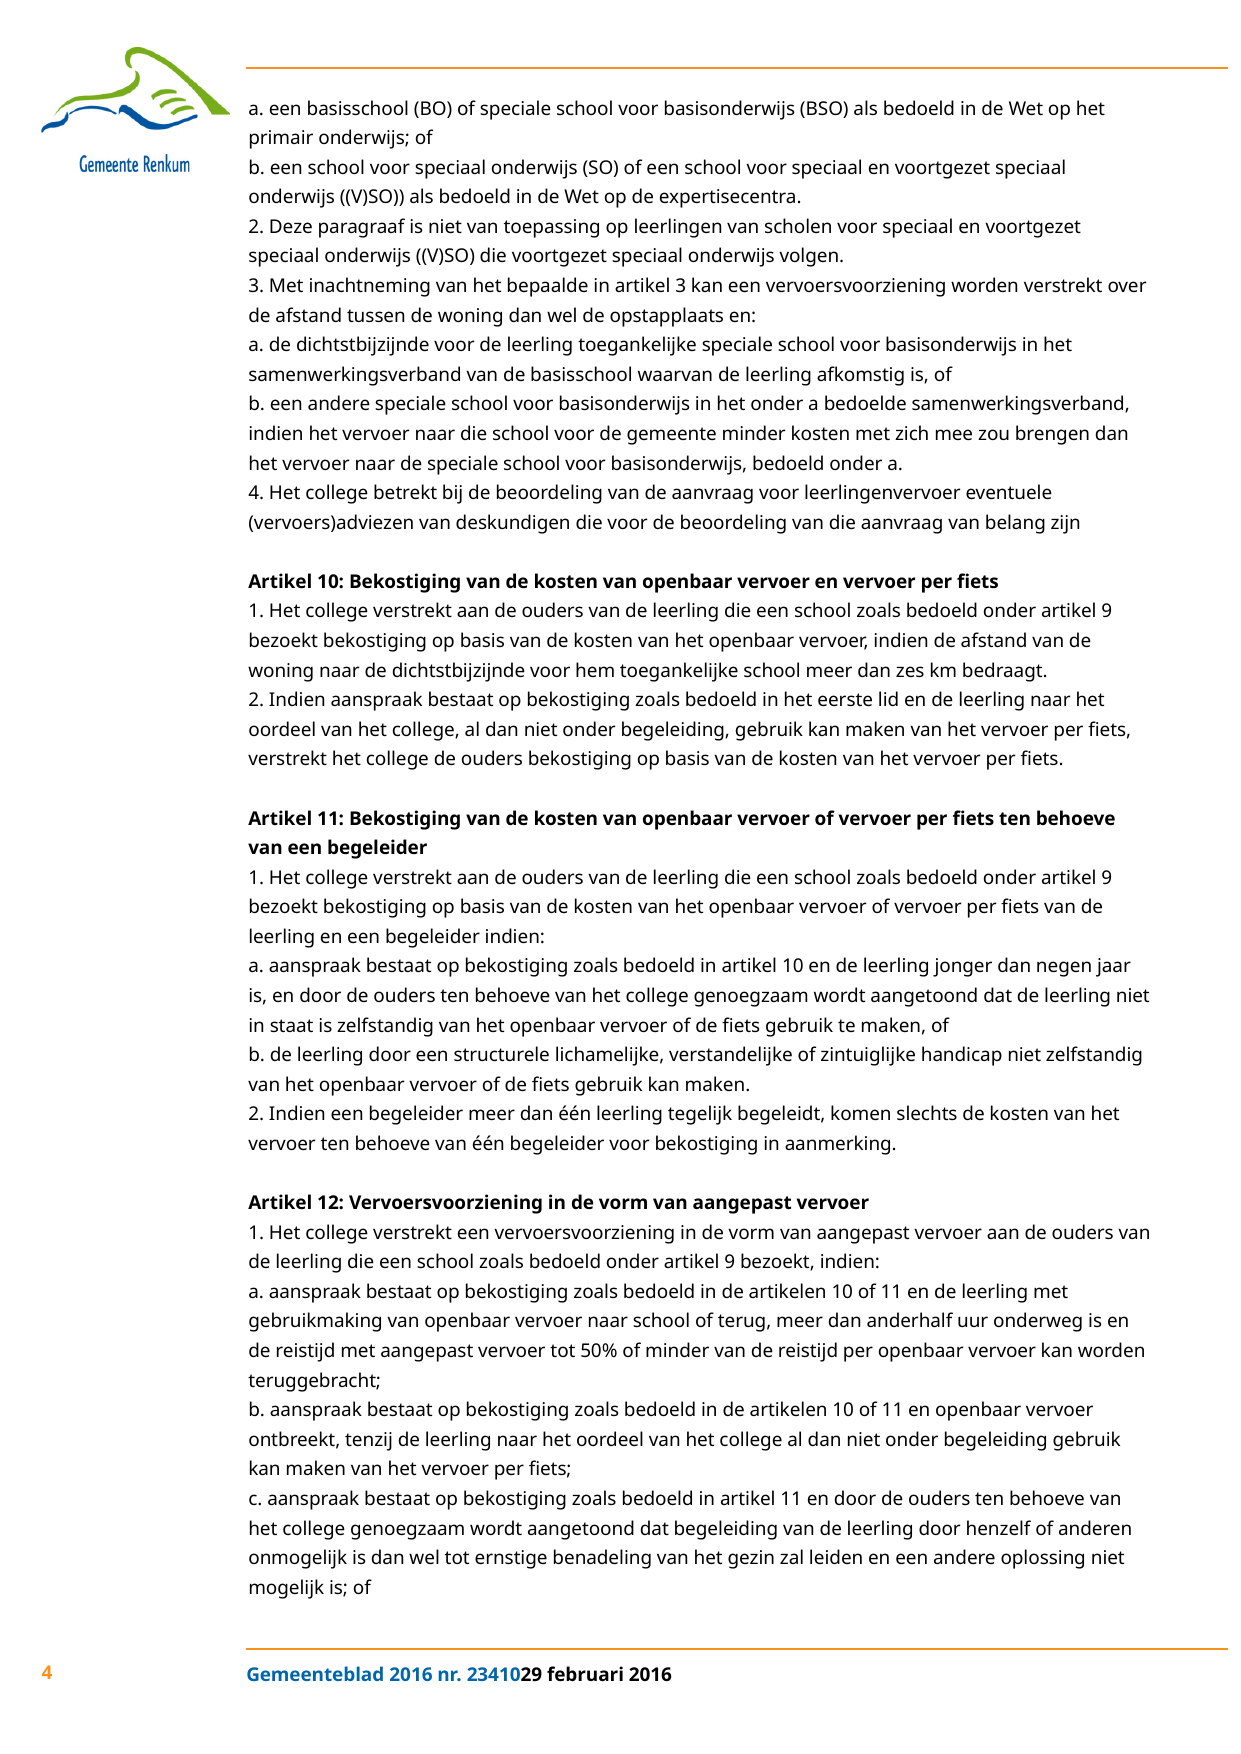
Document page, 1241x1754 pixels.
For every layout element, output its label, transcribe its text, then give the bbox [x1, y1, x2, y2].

text b. een andere speciale school voor basisonderwijs in het onder a bedoelde samenwerkingsverband, indien het vervoer naar die school voor de gemeente minder kosten met zich mee zou brengen dan het vervoer naar de speciale school voor basisonderwijs, bedoeld onder a. [248, 391, 1152, 476]
text 3. Met inachtneming van het bepaalde in artikel 3 kan een vervoersvoorziening worden verstrekt over de afstand tussen de woning dan wel de opstapplaats en: [248, 272, 1152, 328]
text a. aanspraak bestaat op bekostiging zoals bedoeld in artikel 10 en de leerling jonger dan negen jaar is, en door de ouders ten behoeve van het college genoegzaam wordt aangetoond dat de leerling niet in staat is zelfstandig van het openbaar vervoer of de fiets gebruik te maken, of [248, 953, 1152, 1038]
text 2. Indien aanspraak bestaat op bekostiging zoals bedoeld in het eerste lid en de leerling naar het oordeel van het college, al dan niet onder begeleiding, gebruik kan maken van het vervoer per fiets, verstrekt het college de ouders bekostiging op basis van de kosten van het vervoer per fiets. [248, 686, 1152, 771]
text b. een school voor speciaal onderwijs (SO) of een school voor speciaal en voortgezet speciaal onderwijs ((V)SO)) als bedoeld in de Wet op de expertisecentra. [248, 154, 1152, 209]
text 1. Het college verstrekt aan de ouders van de leerling die een school zoals bedoeld onder artikel 9 bezoekt bekostiging op basis van de kosten van het openbaar vervoer of vervoer per fiets van de leerling en een begeleider indien: [248, 864, 1152, 949]
text 4. Het college betrekt bij de beoordeling van de aanvraag voor leerlingenvervoer eventuele (vervoers)adviezen van deskundigen die voor de beoordeling van die aanvraag van belang zijn [248, 479, 1152, 535]
text a. de dichtstbijzijnde voor de leerling toegankelijke speciale school voor basisonderwijs in het samenwerkingsverband van de basisschool waarvan de leerling afkomstig is, of [248, 331, 1152, 387]
text 1. Het college verstrekt aan de ouders van de leerling die een school zoals bedoeld onder artikel 9 bezoekt bekostiging op basis van de kosten van het openbaar vervoer, indien de afstand van de woning naar de dichtstbijzijnde voor hem toegankelijke school meer dan zes km bedraagt. [248, 598, 1152, 683]
text a. aanspraak bestaat op bekostiging zoals bedoeld in de artikelen 10 of 11 en de leerling met gebruikmaking van openbaar vervoer naar school of terug, meer dan anderhalf uur onderweg is en de reistijd met aangepast vervoer tot 50% of minder van de reistijd per openbaar vervoer kan worden teruggebracht; [248, 1278, 1152, 1393]
picture [41, 47, 231, 172]
text 1. Het college verstrekt een vervoersvoorziening in de vorm van aangepast vervoer aan de ouders van de leerling die een school zoals bedoeld onder artikel 9 bezoekt, indien: [248, 1219, 1152, 1274]
text 2. Indien een begeleider meer dan één leerling tegelijk begeleidt, komen slechts de kosten van het vervoer ten behoeve van één begeleider voor bekostiging in aanmerking. [248, 1101, 1152, 1156]
text Artikel 11: Bekostiging van de kosten van openbaar vervoer of vervoer per fiets ten behoeve van een begeleider [248, 805, 1152, 860]
text Artikel 12: Vervoersvoorziening in de vorm van aangepast vervoer [248, 1189, 1152, 1215]
text b. de leerling door een structurele lichamelijke, verstandelijke of zintuiglijke handicap niet zelfstandig van het openbaar vervoer of de fiets gebruik kan maken. [248, 1041, 1152, 1097]
text Artikel 10: Bekostiging van de kosten van openbaar vervoer en vervoer per fiets [248, 568, 1152, 594]
text b. aanspraak bestaat op bekostiging zoals bedoeld in de artikelen 10 of 11 en openbaar vervoer ontbreekt, tenzij de leerling naar het oordeel van het college al dan niet onder begeleiding gebruik kan maken van het vervoer per fiets; [248, 1396, 1152, 1481]
text c. aanspraak bestaat op bekostiging zoals bedoeld in artikel 11 en door de ouders ten behoeve van het college genoegzaam wordt aangetoond dat begeleiding van de leerling door henzelf of anderen onmogelijk is dan wel tot ernstige benadeling van het gezin zal leiden en een andere oplossing niet mogelijk is; of [248, 1485, 1152, 1600]
text 2. Deze paragraaf is niet van toepassing op leerlingen van scholen voor speciaal en voortgezet speciaal onderwijs ((V)SO) die voortgezet speciaal onderwijs volgen. [248, 213, 1152, 268]
text a. een basisschool (BO) of speciale school voor basisonderwijs (BSO) als bedoeld in de Wet op het primair onderwijs; of [248, 95, 1152, 150]
